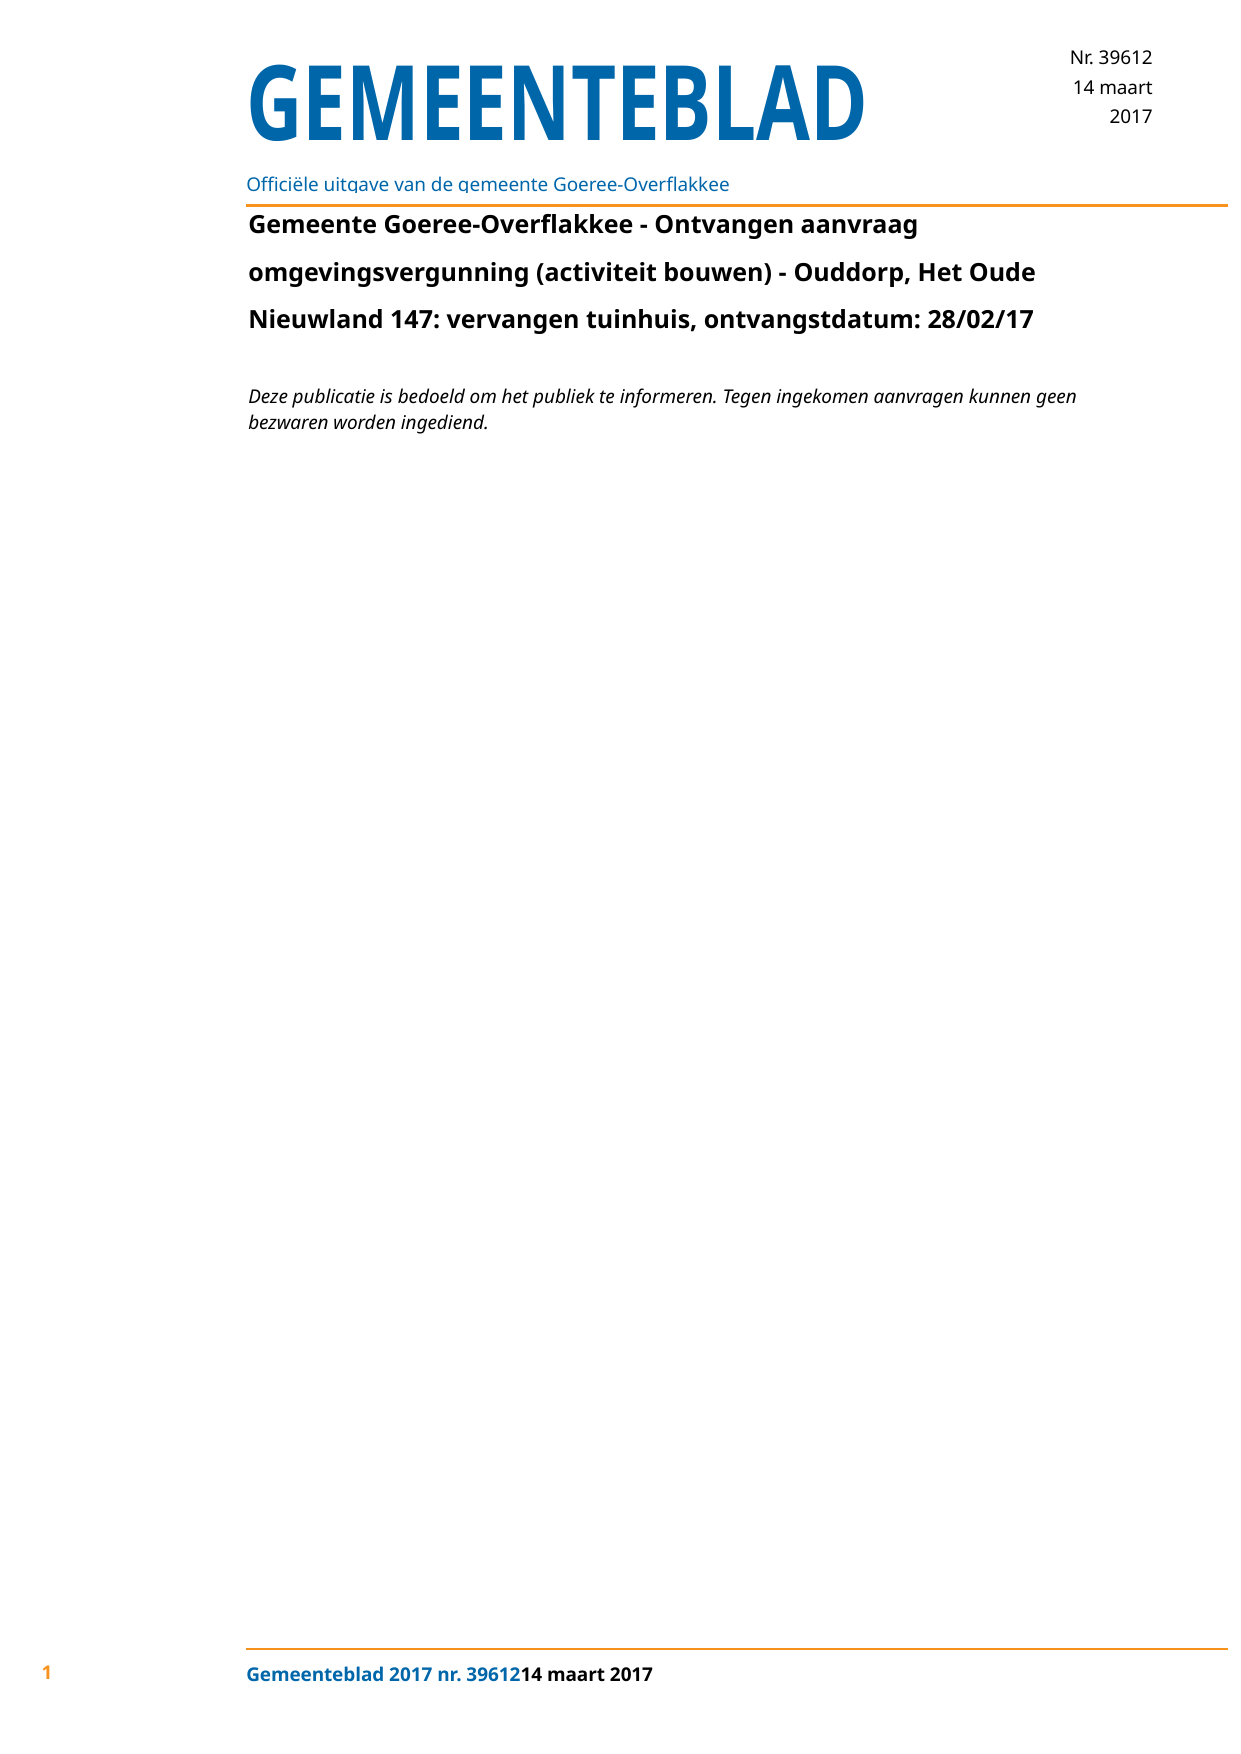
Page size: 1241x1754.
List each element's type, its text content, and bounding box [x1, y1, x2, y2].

picture [41, 47, 231, 172]
text Gemeente Goeree-Overflakkee - Ontvangen aanvraag omgevingsvergunning (activiteit bouwen) - Ouddorp, Het Oude Nieuwland 147: vervangen tuinhuis, ontvangstdatum: 28/02/17 [248, 207, 1152, 336]
text Deze publicatie is bedoeld om het publiek te informeren. Tegen ingekomen aanvragen kunnen geen bezwaren worden ingediend. [248, 384, 1152, 435]
